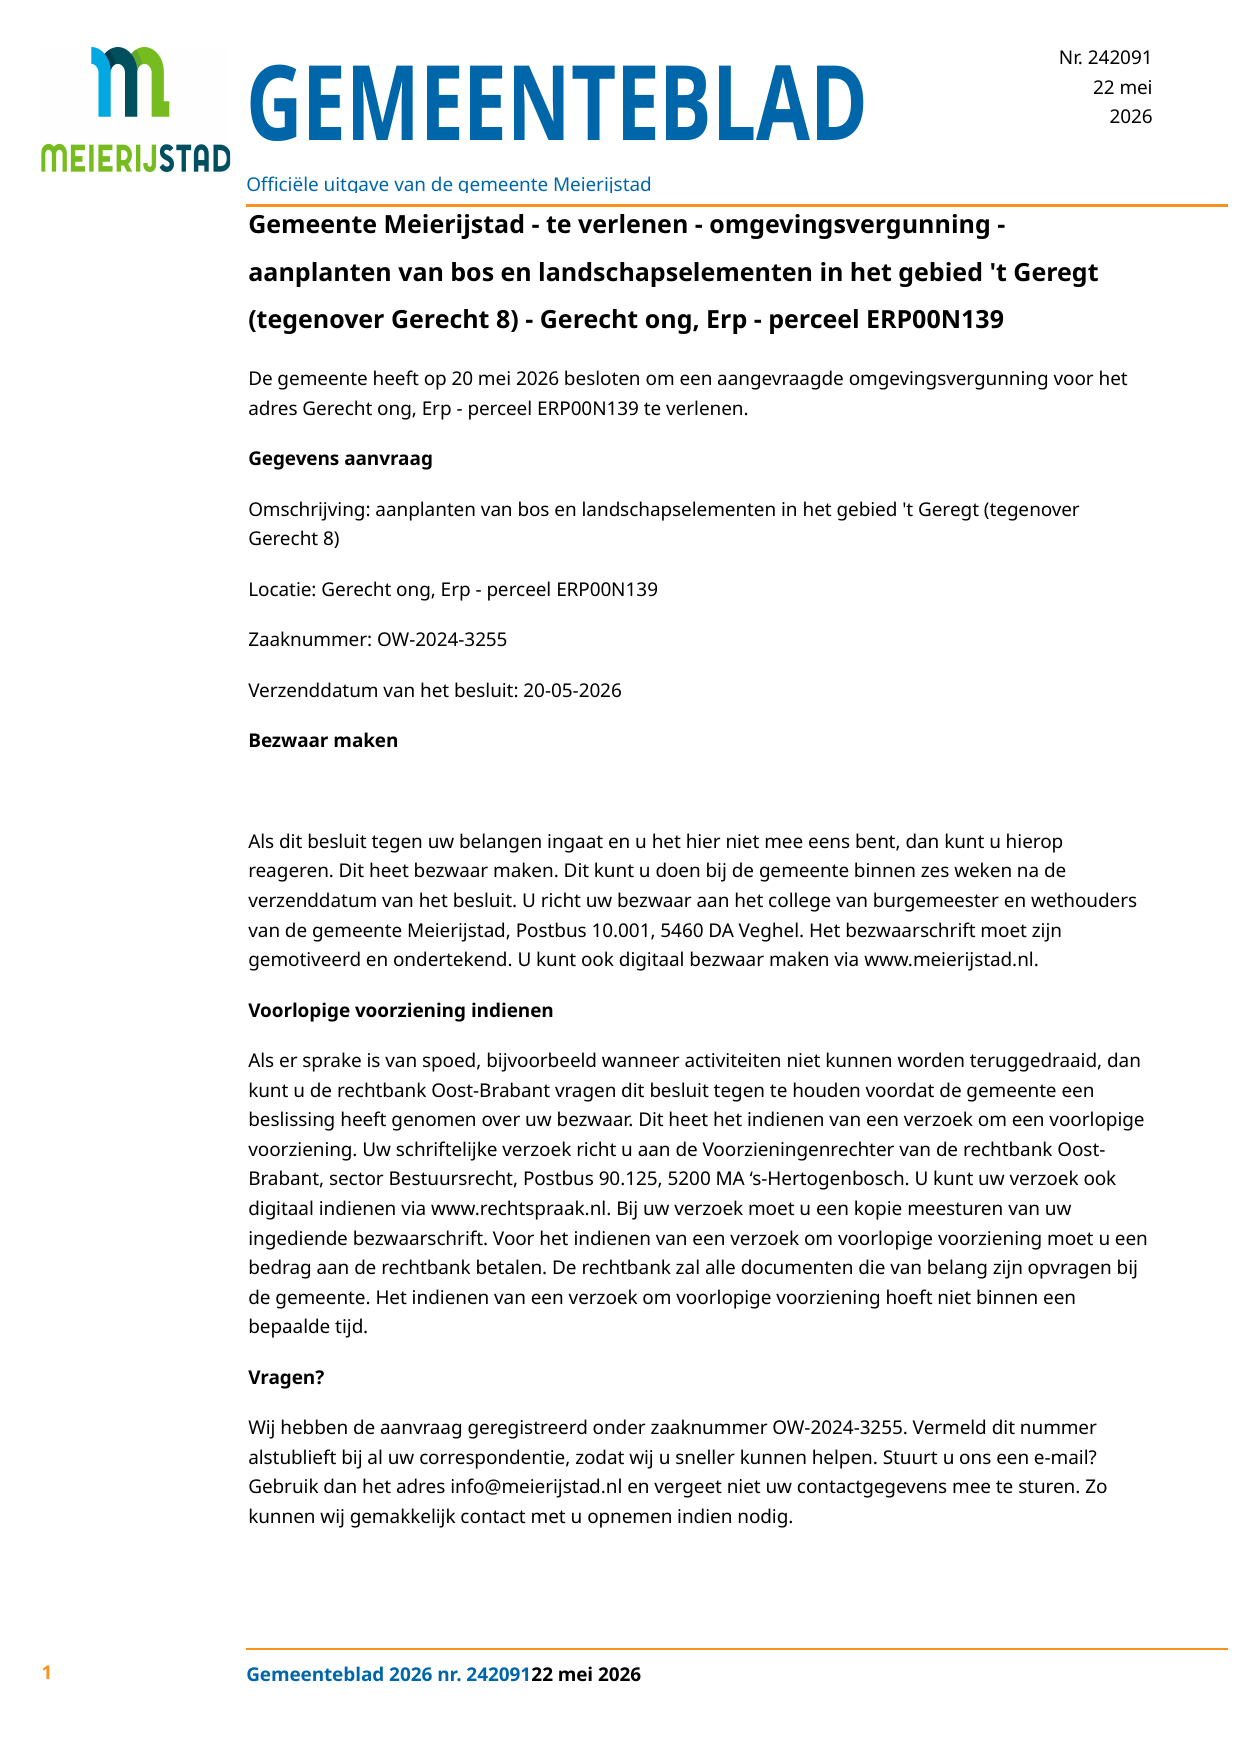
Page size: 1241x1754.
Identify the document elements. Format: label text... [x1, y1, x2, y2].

text Omschrijving: aanplanten van bos en landschapselementen in het gebied 't Geregt (tegenover Gerecht 8) [248, 496, 1152, 551]
picture [41, 47, 231, 172]
text Zaaknummer: OW-2024-3255 [248, 626, 1152, 652]
text Voorlopige voorziening indienen [248, 997, 1152, 1022]
text Locatie: Gerecht ong, Erp - perceel ERP00N139 [248, 576, 1152, 602]
text Verzenddatum van het besluit: 20-05-2026 [248, 677, 1152, 702]
text Gegevens aanvraag [248, 446, 1152, 471]
text Vragen? [248, 1364, 1152, 1389]
text De gemeente heeft op 20 mei 2026 besloten om een aangevraagde omgevingsvergunning voor het adres Gerecht ong, Erp - perceel ERP00N139 te verlenen. [248, 366, 1152, 421]
text Wij hebben de aanvraag geregistreerd onder zaaknummer OW-2024-3255. Vermeld dit nummer alstublieft bij al uw correspondentie, zodat wij u sneller kunnen helpen. Stuurt u ons een e-mail? Gebruik dan het adres info@meierijstad.nl en vergeet niet uw contactgegevens mee te sturen. Zo kunnen wij gemakkelijk contact met u opnemen indien nodig. [248, 1414, 1152, 1529]
text Als er sprake is van spoed, bijvoorbeeld wanneer activiteiten niet kunnen worden teruggedraaid, dan kunt u de rechtbank Oost-Brabant vragen dit besluit tegen te houden voordat de gemeente een beslissing heeft genomen over uw bezwaar. Dit heet het indienen van een verzoek om een voorlopige voorziening. Uw schriftelijke verzoek richt u aan de Voorzieningenrechter van de rechtbank Oost-Brabant, sector Bestuursrecht, Postbus 90.125, 5200 MA ‘s-Hertogenbosch. U kunt uw verzoek ook digitaal indienen via www.rechtspraak.nl. Bij uw verzoek moet u een kopie meesturen van uw ingediende bezwaarschrift. Voor het indienen van een verzoek om voorlopige voorziening moet u een bedrag aan de rechtbank betalen. De rechtbank zal alle documenten die van belang zijn opvragen bij de gemeente. Het indienen van een verzoek om voorlopige voorziening hoeft niet binnen een bepaalde tijd. [248, 1047, 1152, 1339]
text Bezwaar maken [248, 727, 1152, 753]
text Gemeente Meierijstad - te verlenen - omgevingsvergunning - aanplanten van bos en landschapselementen in het gebied 't Geregt (tegenover Gerecht 8) - Gerecht ong, Erp - perceel ERP00N139 [248, 207, 1152, 336]
text Als dit besluit tegen uw belangen ingaat en u het hier niet mee eens bent, dan kunt u hierop reageren. Dit heet bezwaar maken. Dit kunt u doen bij de gemeente binnen zes weken na de verzenddatum van het besluit. U richt uw bezwaar aan het college van burgemeester en wethouders van de gemeente Meierijstad, Postbus 10.001, 5460 DA Veghel. Het bezwaarschrift moet zijn gemotiveerd en ondertekend. U kunt ook digitaal bezwaar maken via www.meierijstad.nl. [248, 828, 1152, 972]
